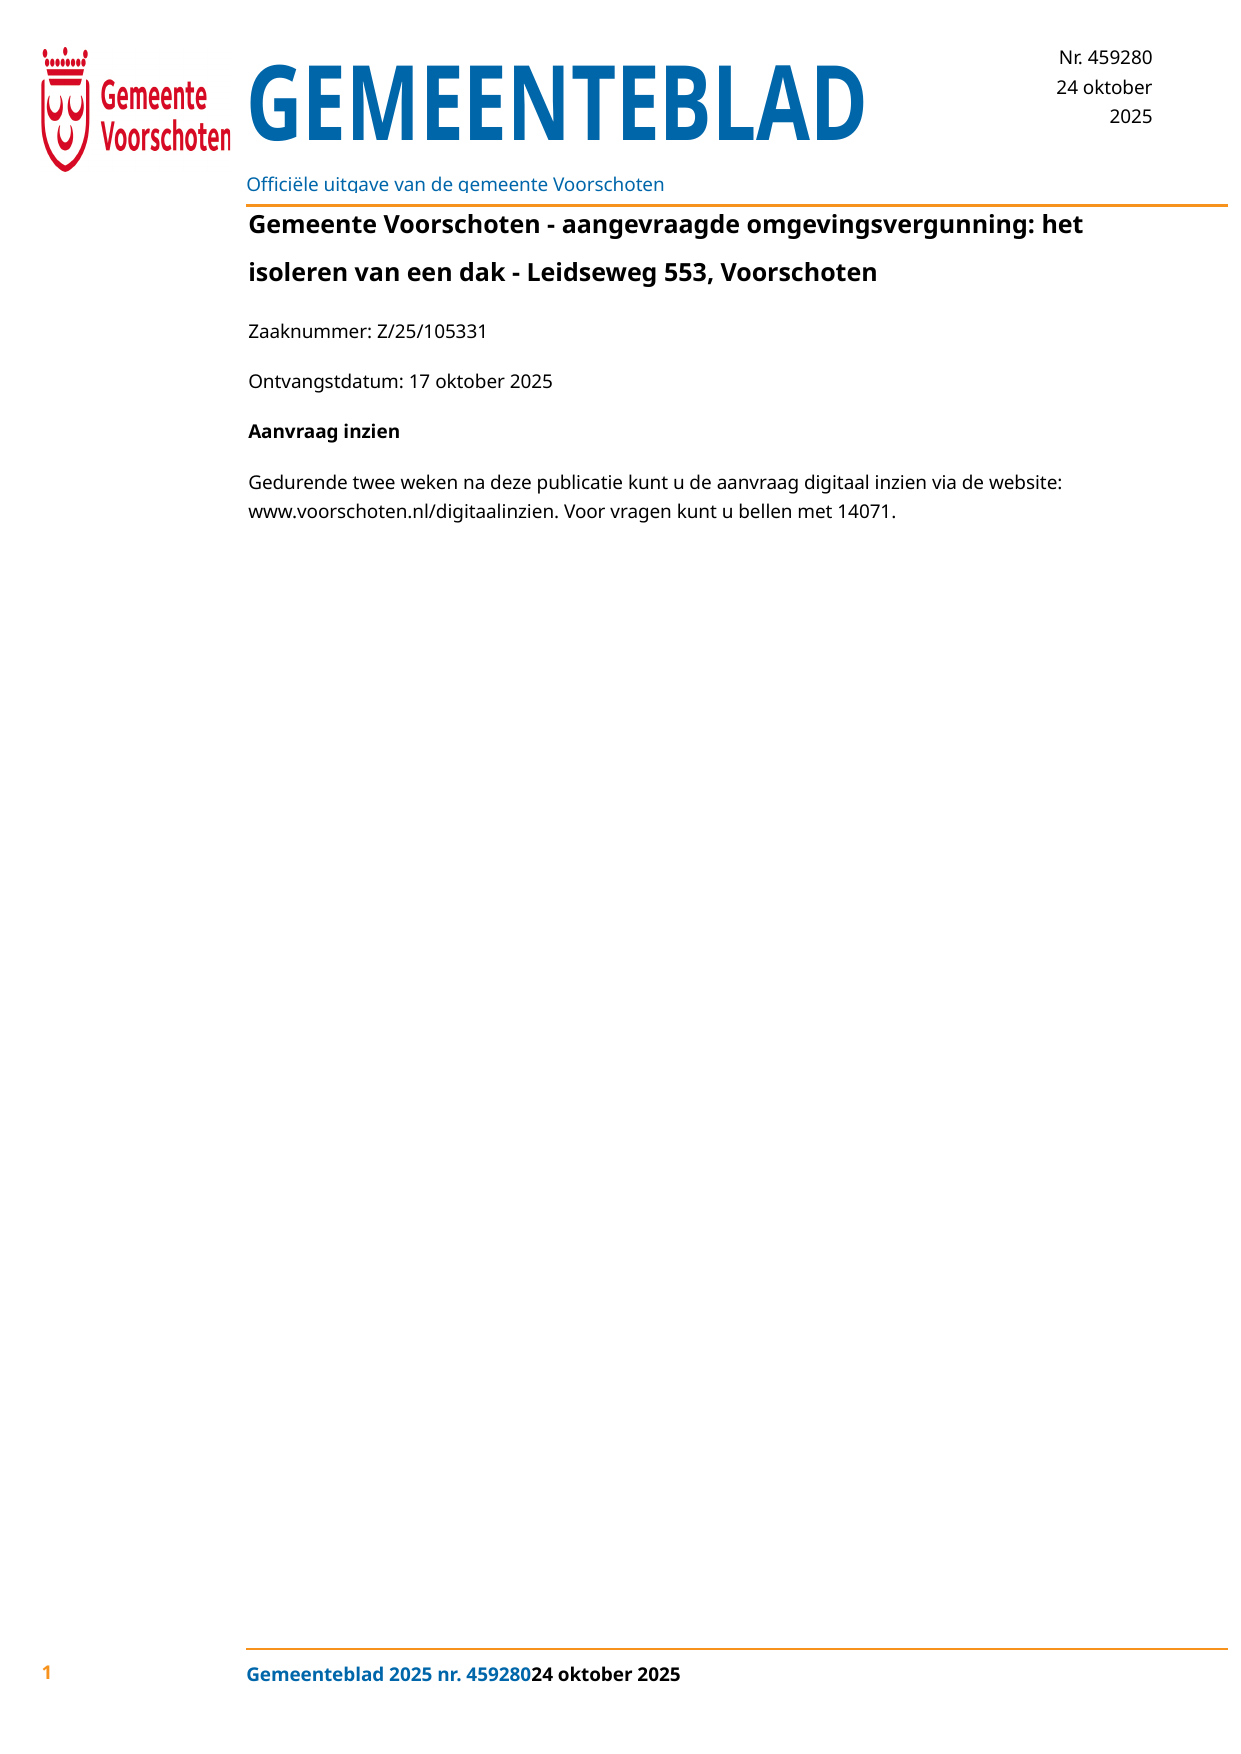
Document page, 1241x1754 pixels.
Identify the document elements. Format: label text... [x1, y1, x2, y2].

picture [41, 47, 231, 172]
text Zaaknummer: Z/25/105331 [248, 318, 1152, 344]
text Gedurende twee weken na deze publicatie kunt u de aanvraag digitaal inzien via de website: www.voorschoten.nl/digitaalinzien. Voor vragen kunt u bellen met 14071. [248, 469, 1152, 524]
text Aanvraag inzien [248, 419, 1152, 444]
text Gemeente Voorschoten - aangevraagde omgevingsvergunning: het isoleren van een dak - Leidseweg 553, Voorschoten [248, 207, 1152, 288]
text Ontvangstdatum: 17 oktober 2025 [248, 368, 1152, 394]
